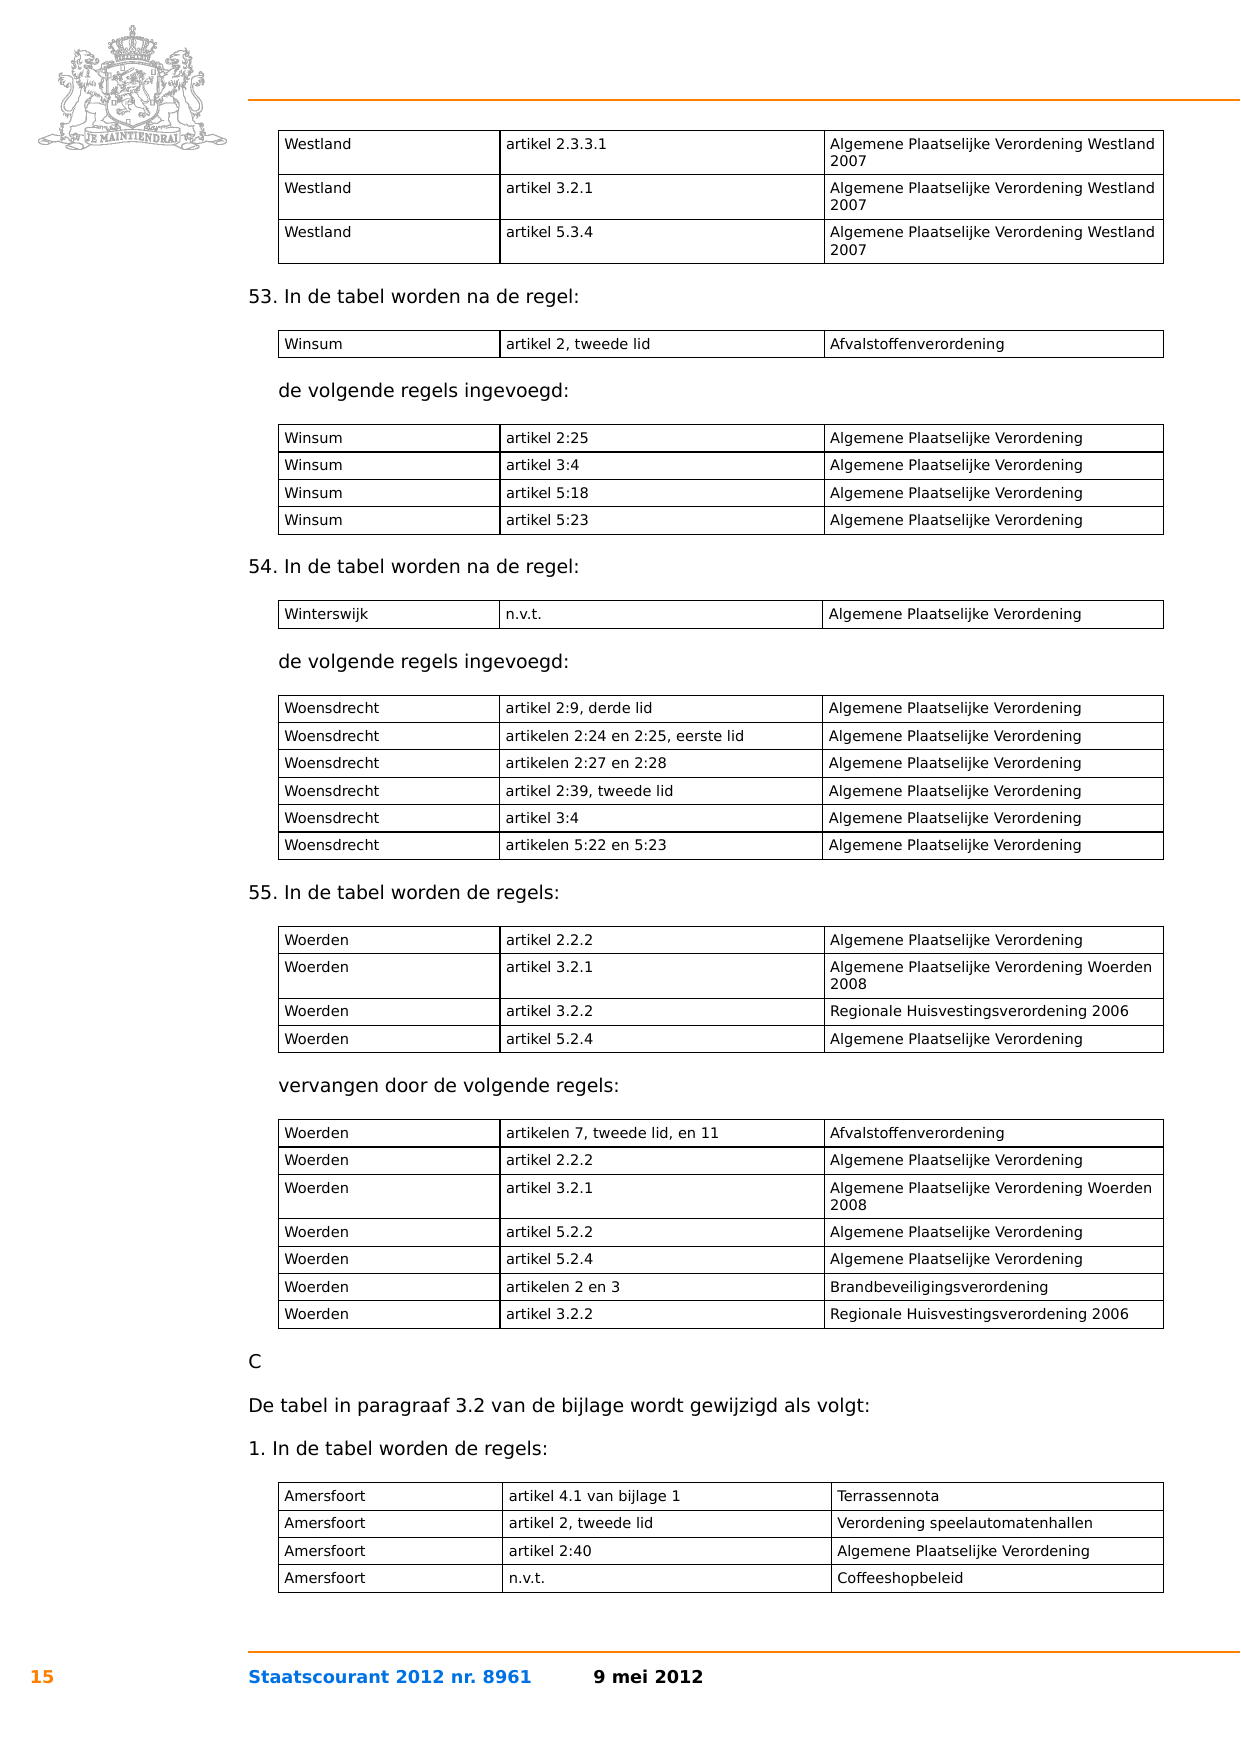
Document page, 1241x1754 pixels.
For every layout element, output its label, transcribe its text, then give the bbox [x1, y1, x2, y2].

table_cell artikelen 2 en 3 [501, 1274, 824, 1300]
table_cell Algemene Plaatselijke Verordening [823, 805, 1163, 831]
table_header Algemene Plaatselijke Verordening [825, 927, 1163, 953]
table_cell artikel 5:23 [501, 507, 824, 533]
text de volgende regels ingevoegd: [278, 380, 1163, 402]
table_cell Winsum [279, 480, 499, 506]
table_header Terrassennota [832, 1483, 1163, 1509]
table_cell Woerden [279, 1247, 499, 1273]
table_cell Woensdrecht [279, 723, 499, 749]
table_cell Winsum [279, 507, 499, 533]
text de volgende regels ingevoegd: [278, 651, 1163, 673]
table_cell Woerden [279, 1274, 499, 1300]
table_cell Algemene Plaatselijke Verordening [825, 1247, 1163, 1273]
table_cell Coffeeshopbeleid [832, 1565, 1163, 1592]
table_header Algemene Plaatselijke Verordening [823, 696, 1163, 722]
table_cell artikel 2:40 [503, 1538, 831, 1564]
table_cell artikelen 2:24 en 2:25, eerste lid [500, 723, 822, 749]
table_cell artikel 3.2.1 [501, 954, 824, 997]
table_header Afvalstoffenverordening [825, 331, 1163, 357]
table_cell Woensdrecht [279, 750, 499, 777]
table_cell Westland [279, 220, 499, 263]
table_cell artikel 5.2.4 [501, 1247, 824, 1273]
table_cell Woensdrecht [279, 778, 499, 804]
table_cell Woensdrecht [279, 833, 499, 859]
text 1. In de tabel worden de regels: [248, 1438, 1163, 1460]
table_header Woensdrecht [279, 696, 499, 722]
text De tabel in paragraaf 3.2 van de bijlage wordt gewijzigd als volgt: [248, 1394, 1163, 1416]
table_cell artikel 2:39, tweede lid [500, 778, 822, 804]
table_cell Brandbeveiligingsverordening [825, 1274, 1163, 1300]
table_header Algemene Plaatselijke Verordening [825, 425, 1163, 451]
text 53. In de tabel worden na de regel: [248, 286, 1163, 308]
text 55. In de tabel worden de regels: [248, 882, 1163, 904]
text vervangen door de volgende regels: [278, 1075, 1163, 1097]
table_cell Woerden [279, 1026, 499, 1052]
picture [38, 25, 227, 150]
table_header artikelen 7, tweede lid, en 11 [501, 1120, 824, 1146]
table_header n.v.t. [500, 601, 822, 628]
table_cell Algemene Plaatselijke Verordening Westland 2007 [825, 131, 1163, 174]
table_cell Algemene Plaatselijke Verordening [823, 833, 1163, 859]
table_header Winterswijk [279, 601, 499, 628]
table_header Winsum [279, 425, 499, 451]
table_cell Algemene Plaatselijke Verordening [825, 1148, 1163, 1174]
table_cell Algemene Plaatselijke Verordening [832, 1538, 1163, 1564]
table_cell Algemene Plaatselijke Verordening [825, 480, 1163, 506]
table_cell Regionale Huisvestingsverordening 2006 [825, 1301, 1163, 1328]
table_header Winsum [279, 331, 499, 357]
table_header artikel 2.2.2 [501, 927, 824, 953]
table_cell artikel 3:4 [501, 453, 824, 479]
table_cell Verordening speelautomatenhallen [832, 1511, 1163, 1537]
table_cell Algemene Plaatselijke Verordening [823, 723, 1163, 749]
table_cell Algemene Plaatselijke Verordening Woerden 2008 [825, 954, 1163, 997]
table_cell Algemene Plaatselijke Verordening [825, 453, 1163, 479]
table_cell Algemene Plaatselijke Verordening [825, 1219, 1163, 1246]
table_cell artikel 3.2.1 [501, 1175, 824, 1218]
table_cell Amersfoort [279, 1565, 502, 1592]
table_header artikel 2:25 [501, 425, 824, 451]
table_header artikel 2:9, derde lid [500, 696, 822, 722]
table_cell Algemene Plaatselijke Verordening Woerden 2008 [825, 1175, 1163, 1218]
table_cell Winsum [279, 453, 499, 479]
table_cell Algemene Plaatselijke Verordening [825, 507, 1163, 533]
table_cell Westland [279, 175, 499, 219]
table_cell Woerden [279, 1148, 499, 1174]
table_cell Algemene Plaatselijke Verordening [823, 778, 1163, 804]
table_cell artikel 3.2.2 [501, 1301, 824, 1328]
table_cell artikel 3.2.2 [501, 999, 824, 1025]
table_cell artikel 3.2.1 [501, 175, 824, 219]
table_cell Amersfoort [279, 1511, 502, 1537]
table_header Afvalstoffenverordening [825, 1120, 1163, 1146]
table_header artikel 2, tweede lid [501, 331, 824, 357]
text 54. In de tabel worden na de regel: [248, 556, 1163, 578]
table_cell Westland [279, 131, 499, 174]
table_cell artikel 5.2.4 [501, 1026, 824, 1052]
table_cell artikel 2, tweede lid [503, 1511, 831, 1537]
table_header Amersfoort [279, 1483, 502, 1509]
table_cell artikel 2.2.2 [501, 1148, 824, 1174]
table_cell artikel 5.2.2 [501, 1219, 824, 1246]
table_cell Algemene Plaatselijke Verordening Westland 2007 [825, 175, 1163, 219]
table_cell Algemene Plaatselijke Verordening [823, 750, 1163, 777]
table_cell Woerden [279, 1175, 499, 1218]
table_header Woerden [279, 927, 499, 953]
table_cell Regionale Huisvestingsverordening 2006 [825, 999, 1163, 1025]
table_header Algemene Plaatselijke Verordening [823, 601, 1163, 628]
table_cell artikelen 2:27 en 2:28 [500, 750, 822, 777]
table_cell artikel 5.3.4 [501, 220, 824, 263]
table_cell n.v.t. [503, 1565, 831, 1592]
table_cell artikelen 5:22 en 5:23 [500, 833, 822, 859]
table_cell Woerden [279, 954, 499, 997]
table_cell Woensdrecht [279, 805, 499, 831]
table_cell artikel 3:4 [500, 805, 822, 831]
table_header Woerden [279, 1120, 499, 1146]
text C [248, 1351, 1163, 1373]
table_cell Algemene Plaatselijke Verordening Westland 2007 [825, 220, 1163, 263]
table_cell artikel 5:18 [501, 480, 824, 506]
table_cell Woerden [279, 1301, 499, 1328]
table_cell Algemene Plaatselijke Verordening [825, 1026, 1163, 1052]
table_cell Amersfoort [279, 1538, 502, 1564]
table_cell Woerden [279, 1219, 499, 1246]
table_cell Woerden [279, 999, 499, 1025]
table_header artikel 4.1 van bijlage 1 [503, 1483, 831, 1509]
table_cell artikel 2.3.3.1 [501, 131, 824, 174]
